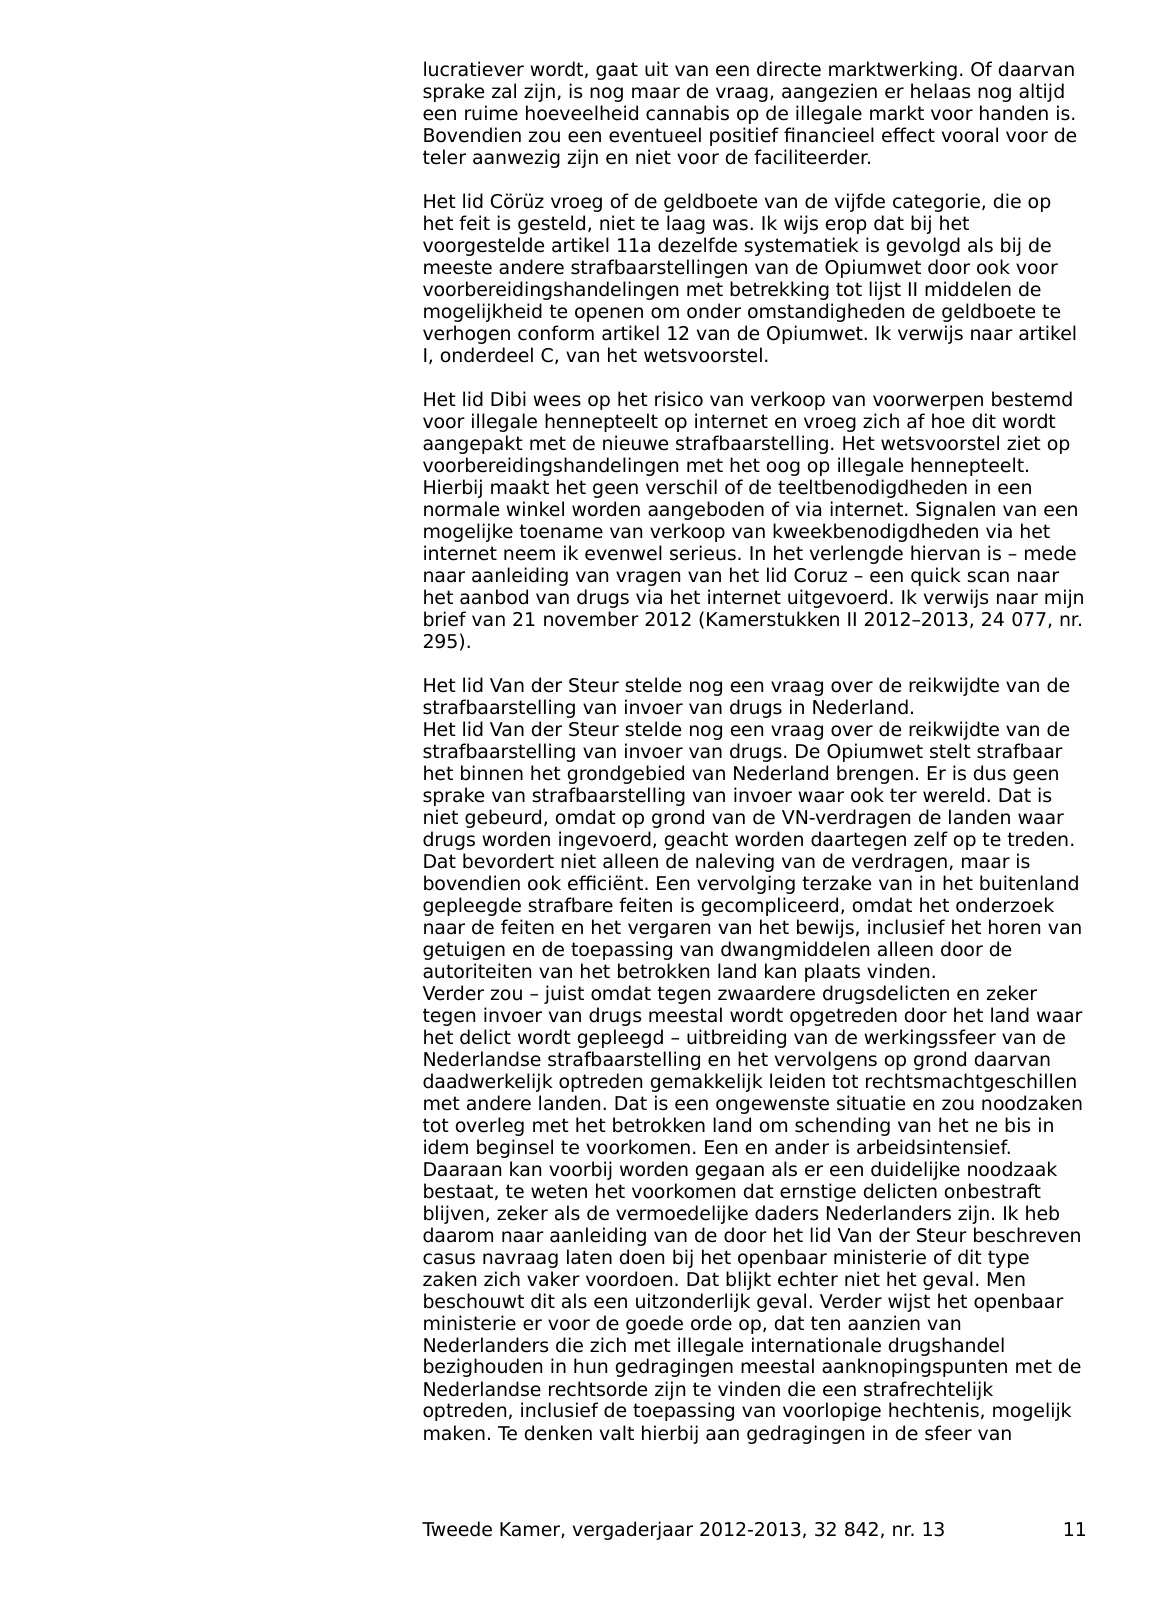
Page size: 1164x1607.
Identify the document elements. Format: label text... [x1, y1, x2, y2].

text Het lid Dibi wees op het risico van verkoop van voorwerpen bestemd voor illegale hennepteelt op internet en vroeg zich af hoe dit wordt aangepakt met de nieuwe strafbaarstelling. Het wetsvoorstel ziet op voorbereidingshandelingen met het oog op illegale hennepteelt. Hierbij maakt het geen verschil of de teeltbenodigdheden in een normale winkel worden aangeboden of via internet. Signalen van een mogelijke toename van verkoop van kweekbenodigdheden via het internet neem ik evenwel serieus. In het verlengde hiervan is – mede naar aanleiding van vragen van het lid Coruz – een quick scan naar het aanbod van drugs via het internet uitgevoerd. Ik verwijs naar mijn brief van 21 november 2012 (Kamerstukken II 2012–2013, 24 077, nr. 295). [422, 389, 1087, 653]
text Het lid Cörüz vroeg of de geldboete van de vijfde categorie, die op het feit is gesteld, niet te laag was. Ik wijs erop dat bij het voorgestelde artikel 11a dezelfde systematiek is gevolgd als bij de meeste andere strafbaarstellingen van de Opiumwet door ook voor voorbereidingshandelingen met betrekking tot lijst II middelen de mogelijkheid te openen om onder omstandigheden de geldboete te verhogen conform artikel 12 van de Opiumwet. Ik verwijs naar artikel I, onderdeel C, van het wetsvoorstel. [422, 191, 1087, 367]
text Verder zou – juist omdat tegen zwaardere drugsdelicten en zeker tegen invoer van drugs meestal wordt opgetreden door het land waar het delict wordt gepleegd – uitbreiding van de werkingssfeer van de Nederlandse strafbaarstelling en het vervolgens op grond daarvan daadwerkelijk optreden gemakkelijk leiden tot rechtsmachtgeschillen met andere landen. Dat is een ongewenste situatie en zou noodzaken tot overleg met het betrokken land om schending van het ne bis in idem beginsel te voorkomen. Een en ander is arbeidsintensief. Daaraan kan voorbij worden gegaan als er een duidelijke noodzaak bestaat, te weten het voorkomen dat ernstige delicten onbestraft blijven, zeker als de vermoedelijke daders Nederlanders zijn. Ik heb daarom naar aanleiding van de door het lid Van der Steur beschreven casus navraag laten doen bij het openbaar ministerie of dit type zaken zich vaker voordoen. Dat blijkt echter niet het geval. Men beschouwt dit als een uitzonderlijk geval. Verder wijst het openbaar ministerie er voor de goede orde op, dat ten aanzien van Nederlanders die zich met illegale internationale drugshandel bezighouden in hun gedragingen meestal aanknopingspunten met de Nederlandse rechtsorde zijn te vinden die een strafrechtelijk optreden, inclusief de toepassing van voorlopige hechtenis, mogelijk maken. Te denken valt hierbij aan gedragingen in de sfeer van [422, 983, 1087, 1444]
text Het lid Van der Steur stelde nog een vraag over de reikwijdte van de strafbaarstelling van invoer van drugs in Nederland. [422, 675, 1087, 719]
text Het lid Van der Steur stelde nog een vraag over de reikwijdte van de strafbaarstelling van invoer van drugs. De Opiumwet stelt strafbaar het binnen het grondgebied van Nederland brengen. Er is dus geen sprake van strafbaarstelling van invoer waar ook ter wereld. Dat is niet gebeurd, omdat op grond van de VN-verdragen de landen waar drugs worden ingevoerd, geacht worden daartegen zelf op te treden. Dat bevordert niet alleen de naleving van de verdragen, maar is bovendien ook efficiënt. Een vervolging terzake van in het buitenland gepleegde strafbare feiten is gecompliceerd, omdat het onderzoek naar de feiten en het vergaren van het bewijs, inclusief het horen van getuigen en de toepassing van dwangmiddelen alleen door de autoriteiten van het betrokken land kan plaats vinden. [422, 719, 1087, 983]
text lucratiever wordt, gaat uit van een directe marktwerking. Of daarvan sprake zal zijn, is nog maar de vraag, aangezien er helaas nog altijd een ruime hoeveelheid cannabis op de illegale markt voor handen is. Bovendien zou een eventueel positief financieel effect vooral voor de teler aanwezig zijn en niet voor de faciliteerder. [422, 59, 1087, 169]
